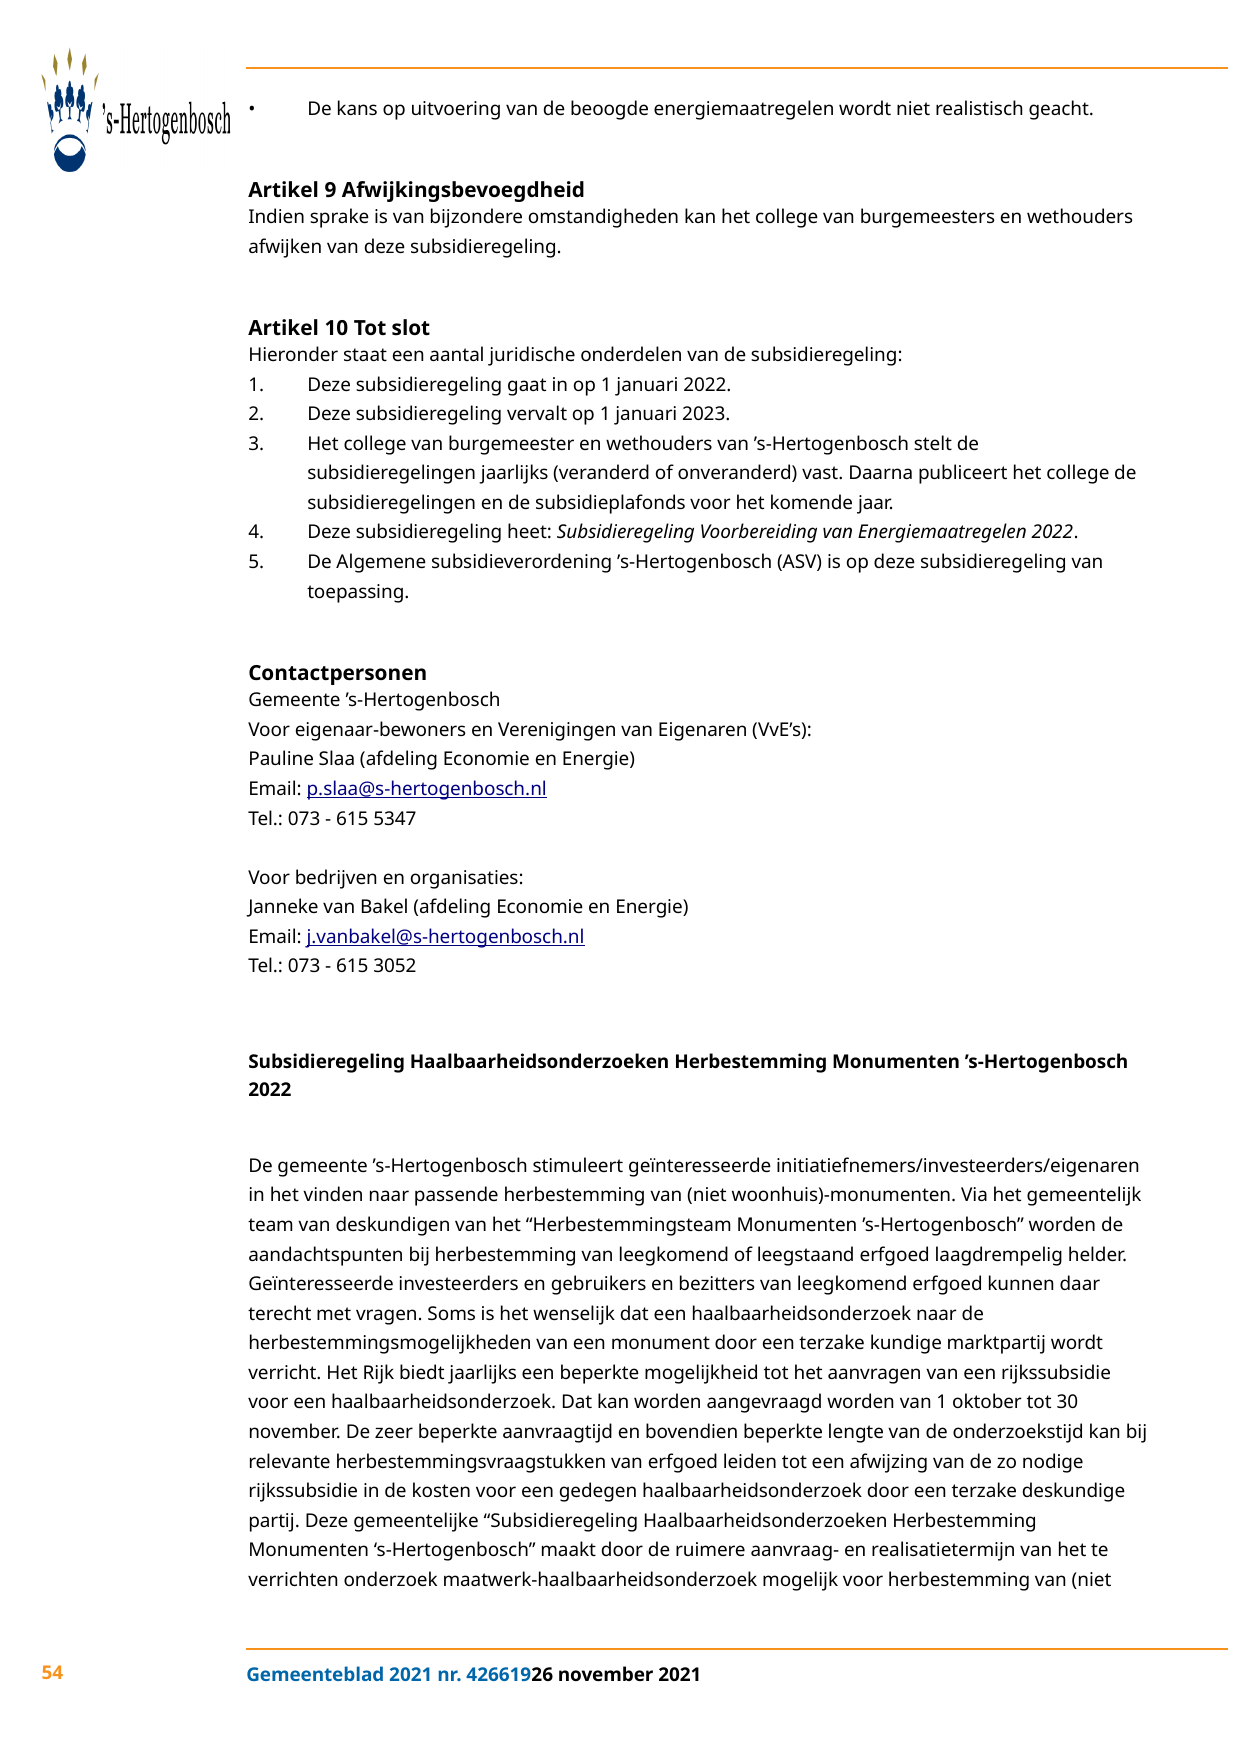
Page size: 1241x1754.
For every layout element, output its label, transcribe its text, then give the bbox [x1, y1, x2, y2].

text Subsidieregeling Haalbaarheidsonderzoeken Herbestemming Monumenten ’s-Hertogenbosch 2022 [248, 1049, 1152, 1103]
list Het college van burgemeester en wethouders van ’s-Hertogenbosch stelt de subsidieregelingen jaarlijks (veranderd of onveranderd) vast. Daarna publiceert het college de subsidieregelingen en de subsidieplafonds voor het komende jaar. [248, 430, 1152, 515]
text Pauline Slaa (afdeling Economie en Energie) [248, 746, 1152, 771]
text Tel.: 073 - 615 5347 [248, 805, 1152, 830]
text Artikel 10 Tot slot [248, 313, 1152, 341]
text Gemeente ’s-Hertogenbosch [248, 686, 1152, 712]
text Email: p.slaa@s-hertogenbosch.nl [248, 775, 1152, 801]
text Hieronder staat een aantal juridische onderdelen van de subsidieregeling: [248, 341, 1152, 367]
list Deze subsidieregeling heet: Subsidieregeling Voorbereiding van Energiemaatregelen 2022. [248, 519, 1152, 544]
list De kans op uitvoering van de beoogde energiemaatregelen wordt niet realistisch geacht. [248, 95, 1152, 121]
list Deze subsidieregeling vervalt op 1 januari 2023. [248, 400, 1152, 426]
picture [41, 47, 231, 172]
text Voor bedrijven en organisaties: [248, 864, 1152, 889]
text Janneke van Bakel (afdeling Economie en Energie) [248, 893, 1152, 919]
list De Algemene subsidieverordening ’s-Hertogenbosch (ASV) is op deze subsidieregeling van toepassing. [248, 548, 1152, 604]
text De gemeente ’s-Hertogenbosch stimuleert geïnteresseerde initiatiefnemers/investeerders/eigenaren in het vinden naar passende herbestemming van (niet woonhuis)-monumenten. Via het gemeentelijk team van deskundigen van het “Herbestemmingsteam Monumenten ’s-Hertogenbosch” worden de aandachtspunten bij herbestemming van leegkomend of leegstaand erfgoed laagdrempelig helder. Geïnteresseerde investeerders en gebruikers en bezitters van leegkomend erfgoed kunnen daar terecht met vragen. Soms is het wenselijk dat een haalbaarheidsonderzoek naar de herbestemmingsmogelijkheden van een monument door een terzake kundige marktpartij wordt verricht. Het Rijk biedt jaarlijks een beperkte mogelijkheid tot het aanvragen van een rijkssubsidie voor een haalbaarheidsonderzoek. Dat kan worden aangevraagd worden van 1 oktober tot 30 november. De zeer beperkte aanvraagtijd en bovendien beperkte lengte van de onderzoekstijd kan bij relevante herbestemmingsvraagstukken van erfgoed leiden tot een afwijzing van de zo nodige rijkssubsidie in de kosten voor een gedegen haalbaarheidsonderzoek door een terzake deskundige partij. Deze gemeentelijke “Subsidieregeling Haalbaarheidsonderzoeken Herbestemming Monumenten ‘s-Hertogenbosch” maakt door de ruimere aanvraag- en realisatietermijn van het te verrichten onderzoek maatwerk-haalbaarheidsonderzoek mogelijk voor herbestemming van (niet [248, 1152, 1152, 1592]
text Contactpersonen [248, 658, 1152, 686]
text Indien sprake is van bijzondere omstandigheden kan het college van burgemeesters en wethouders afwijken van deze subsidieregeling. [248, 203, 1152, 258]
text Artikel 9 Afwijkingsbevoegdheid [248, 175, 1152, 203]
text Email: j.vanbakel@s-hertogenbosch.nl [248, 923, 1152, 949]
list Deze subsidieregeling gaat in op 1 januari 2022. [248, 371, 1152, 397]
text Tel.: 073 - 615 3052 [248, 953, 1152, 978]
text Voor eigenaar-bewoners en Verenigingen van Eigenaren (VvE’s): [248, 716, 1152, 742]
